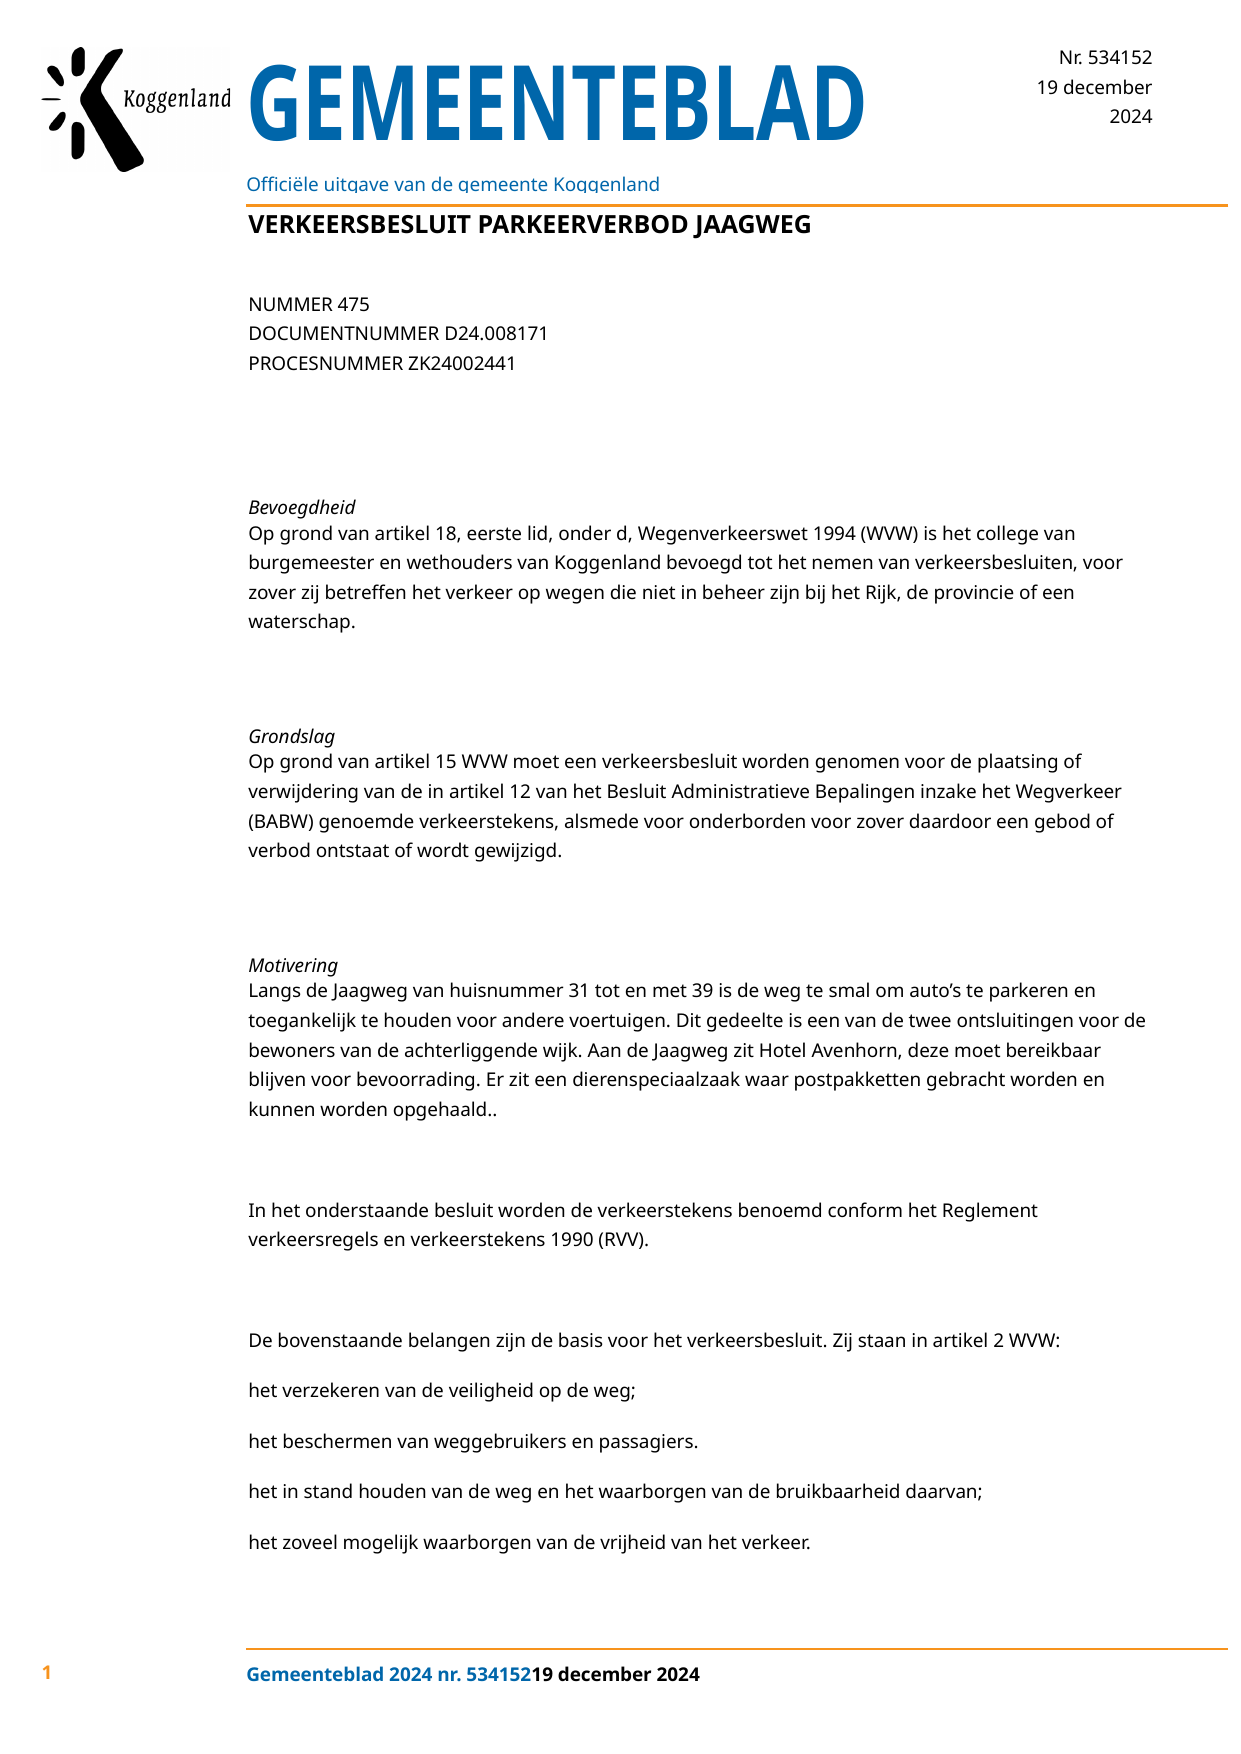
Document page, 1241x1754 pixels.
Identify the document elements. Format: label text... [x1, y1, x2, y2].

text NUMMER 475 [248, 291, 1152, 317]
text De bovenstaande belangen zijn de basis voor het verkeersbesluit. Zij staan in artikel 2 WVW: [248, 1327, 1152, 1353]
text het in stand houden van de weg en het waarborgen van de bruikbaarheid daarvan; [248, 1478, 1152, 1504]
text VERKEERSBESLUIT PARKEERVERBOD JAAGWEG [248, 207, 1152, 241]
picture [41, 47, 231, 172]
text Langs de Jaagweg van huisnummer 31 tot en met 39 is de weg te smal om auto’s te parkeren en toegankelijk te houden voor andere voertuigen. Dit gedeelte is een van de twee ontsluitingen voor de bewoners van de achterliggende wijk. Aan de Jaagweg zit Hotel Avenhorn, deze moet bereikbaar blijven voor bevoorrading. Er zit een dierenspeciaalzaak waar postpakketten gebracht worden en kunnen worden opgehaald.. [248, 978, 1152, 1122]
text het beschermen van weggebruikers en passagiers. [248, 1428, 1152, 1454]
text In het onderstaande besluit worden de verkeerstekens benoemd conform het Reglement verkeersregels en verkeerstekens 1990 (RVV). [248, 1197, 1152, 1252]
text het verzekeren van de veiligheid op de weg; [248, 1378, 1152, 1403]
text Grondslag [248, 723, 1152, 749]
text Op grond van artikel 18, eerste lid, onder d, Wegenverkeerswet 1994 (WVW) is het college van burgemeester en wethouders van Koggenland bevoegd tot het nemen van verkeersbesluiten, voor zover zij betreffen het verkeer op wegen die niet in beheer zijn bij het Rijk, de provincie of een waterschap. [248, 520, 1152, 634]
text PROCESNUMMER ZK24002441 [248, 350, 1152, 376]
text Motivering [248, 952, 1152, 978]
text het zoveel mogelijk waarborgen van de vrijheid van het verkeer. [248, 1529, 1152, 1554]
text Op grond van artikel 15 WVW moet een verkeersbesluit worden genomen voor de plaatsing of verwijdering van de in artikel 12 van het Besluit Administratieve Bepalingen inzake het Wegverkeer (BABW) genoemde verkeerstekens, alsmede voor onderborden voor zover daardoor een gebod of verbod ontstaat of wordt gewijzigd. [248, 749, 1152, 863]
text Bevoegdheid [248, 494, 1152, 520]
text DOCUMENTNUMMER D24.008171 [248, 321, 1152, 346]
